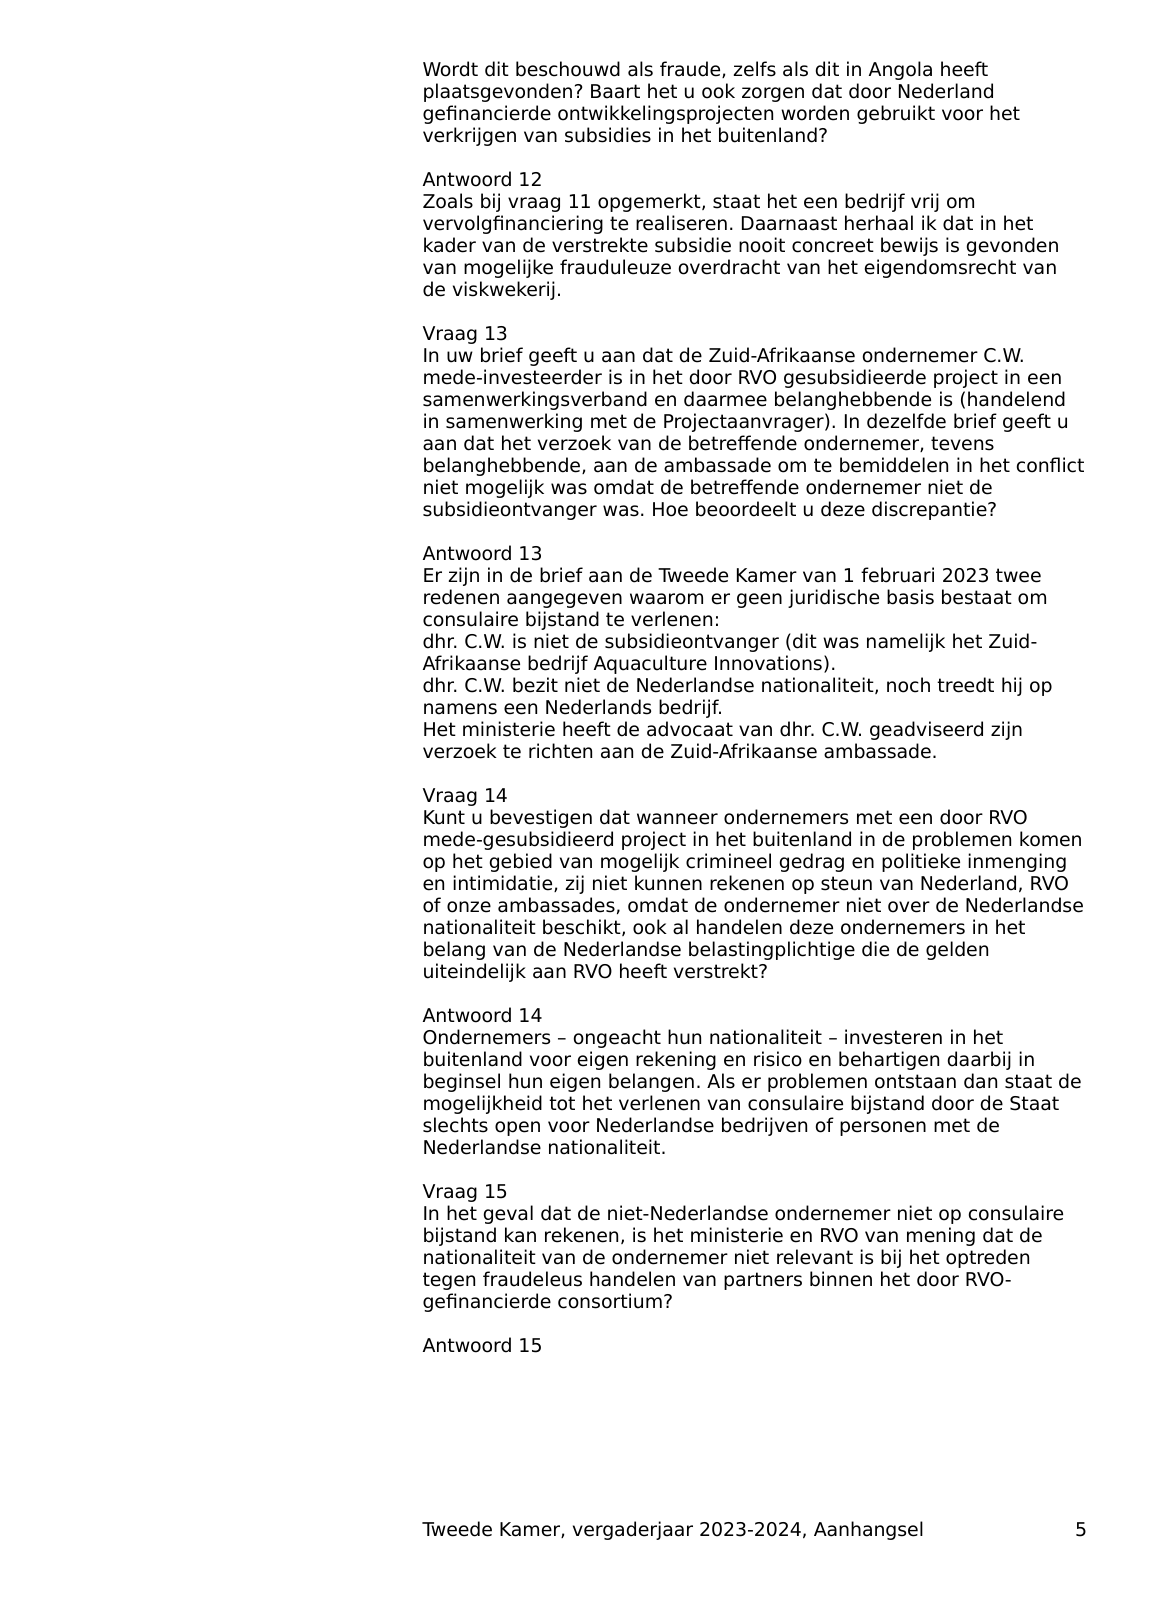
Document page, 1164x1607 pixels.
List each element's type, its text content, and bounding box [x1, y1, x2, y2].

text Er zijn in de brief aan de Tweede Kamer van 1 februari 2023 twee redenen aangegeven waarom er geen juridische basis bestaat om consulaire bijstand te verlenen: [422, 565, 1087, 631]
text Antwoord 12 [422, 169, 1087, 191]
text Wordt dit beschouwd als fraude, zelfs als dit in Angola heeft plaatsgevonden? Baart het u ook zorgen dat door Nederland gefinancierde ontwikkelingsprojecten worden gebruikt voor het verkrijgen van subsidies in het buitenland? [422, 59, 1087, 147]
text Antwoord 14 [422, 1005, 1087, 1027]
text Antwoord 13 [422, 543, 1087, 565]
text In uw brief geeft u aan dat de Zuid-Afrikaanse ondernemer C.W. mede-investeerder is in het door RVO gesubsidieerde project in een samenwerkingsverband en daarmee belanghebbende is (handelend in samenwerking met de Projectaanvrager). In dezelfde brief geeft u aan dat het verzoek van de betreffende ondernemer, tevens belanghebbende, aan de ambassade om te bemiddelen in het conflict niet mogelijk was omdat de betreffende ondernemer niet de subsidieontvanger was. Hoe beoordeelt u deze discrepantie? [422, 345, 1087, 521]
text dhr. C.W. bezit niet de Nederlandse nationaliteit, noch treedt hij op namens een Nederlands bedrijf. [422, 675, 1087, 719]
text Ondernemers – ongeacht hun nationaliteit – investeren in het buitenland voor eigen rekening en risico en behartigen daarbij in beginsel hun eigen belangen. Als er problemen ontstaan dan staat de mogelijkheid tot het verlenen van consulaire bijstand door de Staat slechts open voor Nederlandse bedrijven of personen met de Nederlandse nationaliteit. [422, 1027, 1087, 1159]
text Vraag 15 [422, 1181, 1087, 1203]
text dhr. C.W. is niet de subsidieontvanger (dit was namelijk het Zuid-Afrikaanse bedrijf Aquaculture Innovations). [422, 631, 1087, 675]
text Vraag 14 [422, 785, 1087, 807]
text Het ministerie heeft de advocaat van dhr. C.W. geadviseerd zijn verzoek te richten aan de Zuid-Afrikaanse ambassade. [422, 719, 1087, 763]
text Antwoord 15 [422, 1335, 1087, 1357]
text In het geval dat de niet-Nederlandse ondernemer niet op consulaire bijstand kan rekenen, is het ministerie en RVO van mening dat de nationaliteit van de ondernemer niet relevant is bij het optreden tegen fraudeleus handelen van partners binnen het door RVO-gefinancierde consortium? [422, 1203, 1087, 1313]
text Kunt u bevestigen dat wanneer ondernemers met een door RVO mede-gesubsidieerd project in het buitenland in de problemen komen op het gebied van mogelijk crimineel gedrag en politieke inmenging en intimidatie, zij niet kunnen rekenen op steun van Nederland, RVO of onze ambassades, omdat de ondernemer niet over de Nederlandse nationaliteit beschikt, ook al handelen deze ondernemers in het belang van de Nederlandse belastingplichtige die de gelden uiteindelijk aan RVO heeft verstrekt? [422, 807, 1087, 983]
text Vraag 13 [422, 323, 1087, 345]
text Zoals bij vraag 11 opgemerkt, staat het een bedrijf vrij om vervolgfinanciering te realiseren. Daarnaast herhaal ik dat in het kader van de verstrekte subsidie nooit concreet bewijs is gevonden van mogelijke frauduleuze overdracht van het eigendomsrecht van de viskwekerij. [422, 191, 1087, 301]
